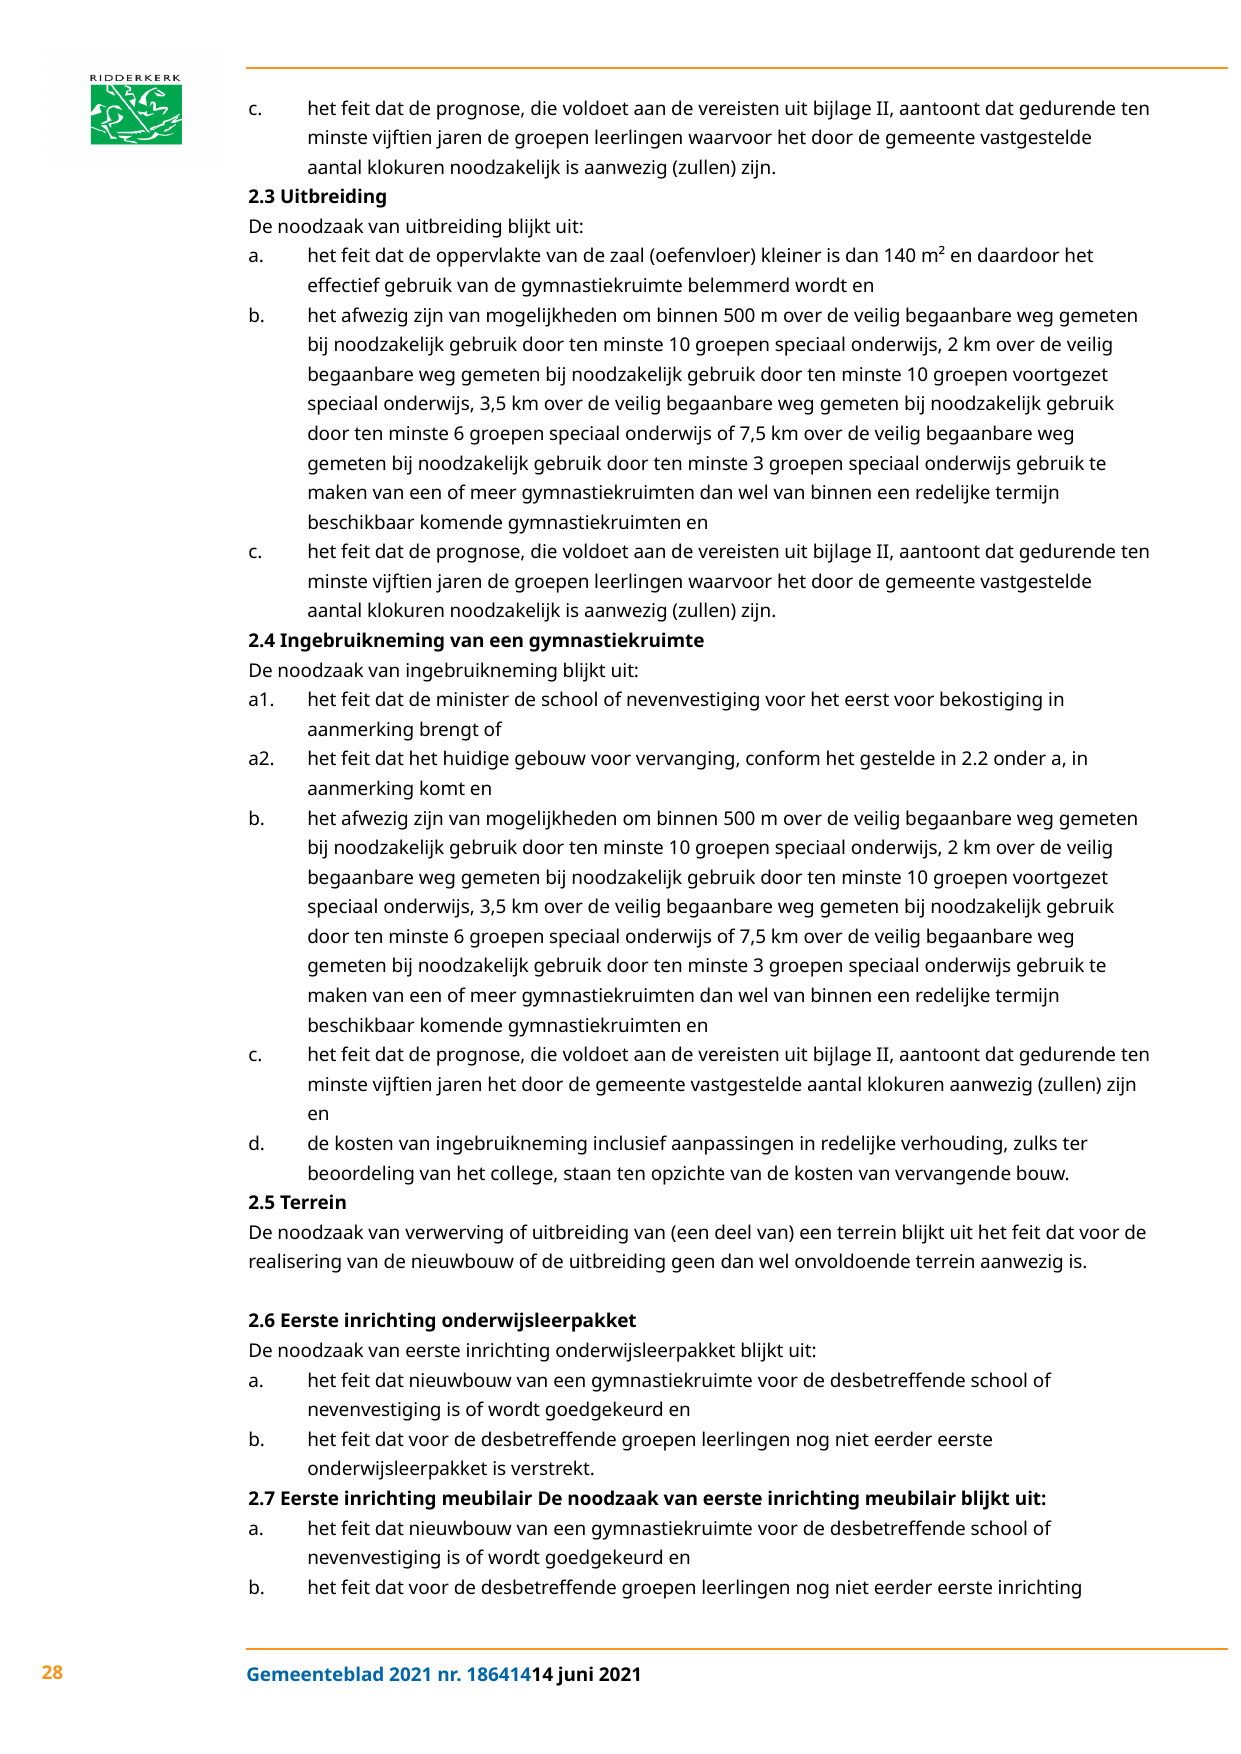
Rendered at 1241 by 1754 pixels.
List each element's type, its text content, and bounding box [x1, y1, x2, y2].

text 2.5 Terrein [248, 1189, 1152, 1215]
text 2.6 Eerste inrichting onderwijsleerpakket [248, 1308, 1152, 1333]
list het feit dat voor de desbetreffende groepen leerlingen nog niet eerder eerste inrichting [248, 1574, 1152, 1600]
picture [41, 47, 231, 172]
text 2.7 Eerste inrichting meubilair De noodzaak van eerste inrichting meubilair blijkt uit: [248, 1485, 1152, 1511]
text De noodzaak van eerste inrichting onderwijsleerpakket blijkt uit: [248, 1337, 1152, 1363]
list het feit dat nieuwbouw van een gymnastiekruimte voor de desbetreffende school of nevenvestiging is of wordt goedgekeurd en [248, 1367, 1152, 1422]
list het feit dat het huidige gebouw voor vervanging, conform het gestelde in 2.2 onder a, in aanmerking komt en [248, 746, 1152, 801]
list het feit dat de minister de school of nevenvestiging voor het eerst voor bekostiging in aanmerking brengt of [248, 686, 1152, 742]
list het feit dat de prognose, die voldoet aan de vereisten uit bijlage II, aantoont dat gedurende ten minste vijftien jaren de groepen leerlingen waarvoor het door de gemeente vastgestelde aantal klokuren noodzakelijk is aanwezig (zullen) zijn. [248, 538, 1152, 623]
text 2.4 Ingebruikneming van een gymnastiekruimte [248, 627, 1152, 653]
list het feit dat de oppervlakte van de zaal (oefenvloer) kleiner is dan 140 m² en daardoor het effectief gebruik van de gymnastiekruimte belemmerd wordt en [248, 243, 1152, 298]
text De noodzaak van verwerving of uitbreiding van (een deel van) een terrein blijkt uit het feit dat voor de realisering van de nieuwbouw of de uitbreiding geen dan wel onvoldoende terrein aanwezig is. [248, 1219, 1152, 1274]
text De noodzaak van uitbreiding blijkt uit: [248, 213, 1152, 239]
list het feit dat de prognose, die voldoet aan de vereisten uit bijlage II, aantoont dat gedurende ten minste vijftien jaren de groepen leerlingen waarvoor het door de gemeente vastgestelde aantal klokuren noodzakelijk is aanwezig (zullen) zijn. [248, 95, 1152, 180]
list het afwezig zijn van mogelijkheden om binnen 500 m over de veilig begaanbare weg gemeten bij noodzakelijk gebruik door ten minste 10 groepen speciaal onderwijs, 2 km over de veilig begaanbare weg gemeten bij noodzakelijk gebruik door ten minste 10 groepen voortgezet speciaal onderwijs, 3,5 km over de veilig begaanbare weg gemeten bij noodzakelijk gebruik door ten minste 6 groepen speciaal onderwijs of 7,5 km over de veilig begaanbare weg gemeten bij noodzakelijk gebruik door ten minste 3 groepen speciaal onderwijs gebruik te maken van een of meer gymnastiekruimten dan wel van binnen een redelijke termijn beschikbaar komende gymnastiekruimten en [248, 805, 1152, 1038]
list de kosten van ingebruikneming inclusief aanpassingen in redelijke verhouding, zulks ter beoordeling van het college, staan ten opzichte van de kosten van vervangende bouw. [248, 1130, 1152, 1186]
list het feit dat voor de desbetreffende groepen leerlingen nog niet eerder eerste onderwijsleerpakket is verstrekt. [248, 1426, 1152, 1481]
list het afwezig zijn van mogelijkheden om binnen 500 m over de veilig begaanbare weg gemeten bij noodzakelijk gebruik door ten minste 10 groepen speciaal onderwijs, 2 km over de veilig begaanbare weg gemeten bij noodzakelijk gebruik door ten minste 10 groepen voortgezet speciaal onderwijs, 3,5 km over de veilig begaanbare weg gemeten bij noodzakelijk gebruik door ten minste 6 groepen speciaal onderwijs of 7,5 km over de veilig begaanbare weg gemeten bij noodzakelijk gebruik door ten minste 3 groepen speciaal onderwijs gebruik te maken van een of meer gymnastiekruimten dan wel van binnen een redelijke termijn beschikbaar komende gymnastiekruimten en [248, 302, 1152, 535]
text 2.3 Uitbreiding [248, 183, 1152, 209]
text De noodzaak van ingebruikneming blijkt uit: [248, 657, 1152, 683]
list het feit dat nieuwbouw van een gymnastiekruimte voor de desbetreffende school of nevenvestiging is of wordt goedgekeurd en [248, 1515, 1152, 1570]
list het feit dat de prognose, die voldoet aan de vereisten uit bijlage II, aantoont dat gedurende ten minste vijftien jaren het door de gemeente vastgestelde aantal klokuren aanwezig (zullen) zijn en [248, 1041, 1152, 1126]
